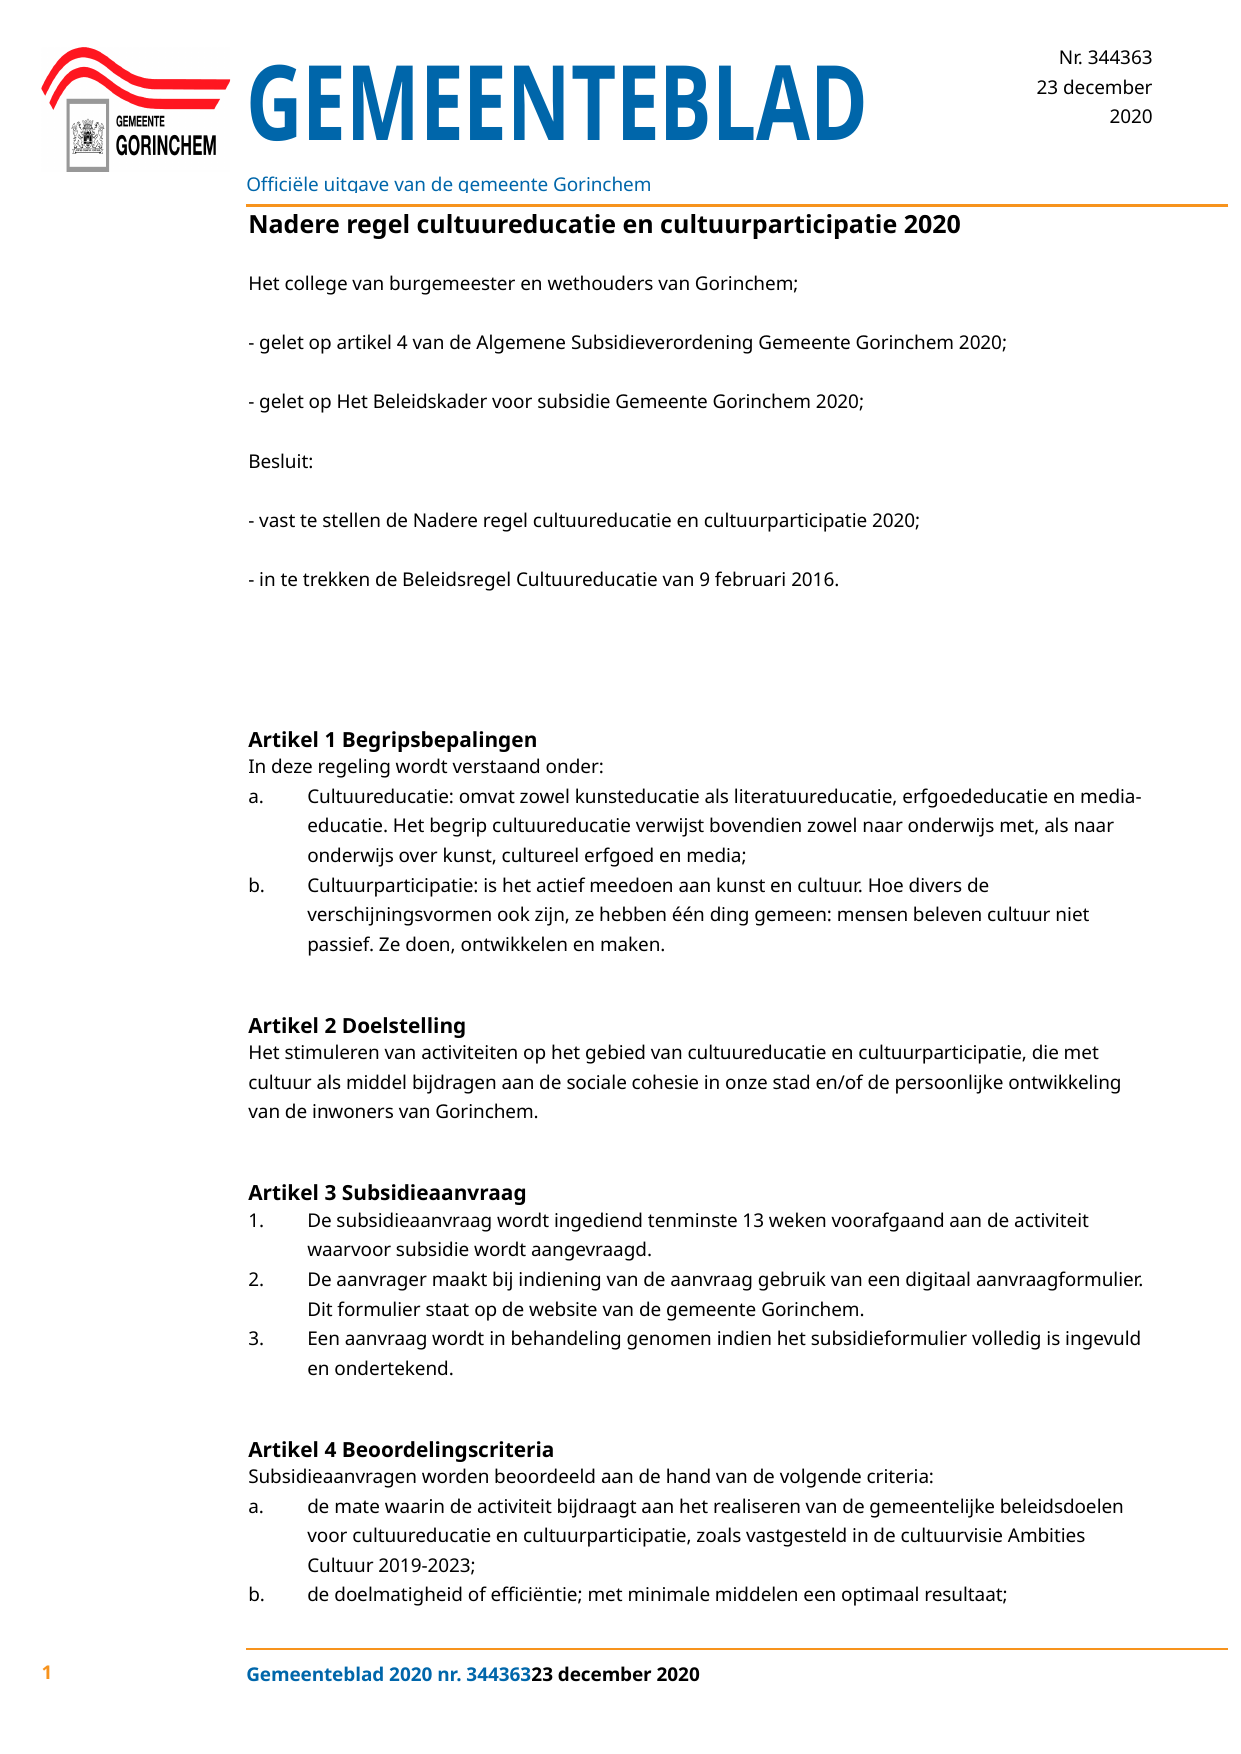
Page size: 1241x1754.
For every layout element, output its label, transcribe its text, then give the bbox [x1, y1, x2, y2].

text Besluit: [248, 448, 1152, 473]
text Het stimuleren van activiteiten op het gebied van cultuureducatie en cultuurparticipatie, die met cultuur als middel bijdragen aan de sociale cohesie in onze stad en/of de persoonlijke ontwikkeling van de inwoners van Gorinchem. [248, 1039, 1152, 1124]
text - vast te stellen de Nadere regel cultuureducatie en cultuurparticipatie 2020; [248, 507, 1152, 533]
text Artikel 3 Subsidieaanvraag [248, 1178, 1152, 1207]
text Het college van burgemeester en wethouders van Gorinchem; [248, 270, 1152, 296]
text In deze regeling wordt verstaand onder: [248, 753, 1152, 779]
text Subsidieaanvragen worden beoordeeld aan de hand van de volgende criteria: [248, 1463, 1152, 1489]
list de doelmatigheid of efficiëntie; met minimale middelen een optimaal resultaat; [248, 1582, 1152, 1607]
list De aanvrager maakt bij indiening van de aanvraag gebruik van een digitaal aanvraagformulier. Dit formulier staat op de website van de gemeente Gorinchem. [248, 1266, 1152, 1321]
text - gelet op artikel 4 van de Algemene Subsidieverordening Gemeente Gorinchem 2020; [248, 329, 1152, 355]
text - gelet op Het Beleidskader voor subsidie Gemeente Gorinchem 2020; [248, 389, 1152, 414]
text - in te trekken de Beleidsregel Cultuureducatie van 9 februari 2016. [248, 566, 1152, 592]
picture [41, 47, 231, 172]
list Cultuurparticipatie: is het actief meedoen aan kunst en cultuur. Hoe divers de verschijningsvormen ook zijn, ze hebben één ding gemeen: mensen beleven cultuur niet passief. Ze doen, ontwikkelen en maken. [248, 872, 1152, 957]
list Cultuureducatie: omvat zowel kunsteducatie als literatuureducatie, erfgoededucatie en media-educatie. Het begrip cultuureducatie verwijst bovendien zowel naar onderwijs met, als naar onderwijs over kunst, cultureel erfgoed en media; [248, 783, 1152, 868]
list Een aanvraag wordt in behandeling genomen indien het subsidieformulier volledig is ingevuld en ondertekend. [248, 1325, 1152, 1381]
text Nadere regel cultuureducatie en cultuurparticipatie 2020 [248, 207, 1152, 241]
list De subsidieaanvraag wordt ingediend tenminste 13 weken voorafgaand aan de activiteit waarvoor subsidie wordt aangevraagd. [248, 1207, 1152, 1262]
list de mate waarin de activiteit bijdraagt aan het realiseren van de gemeentelijke beleidsdoelen voor cultuureducatie en cultuurparticipatie, zoals vastgesteld in de cultuurvisie Ambities Cultuur 2019-2023; [248, 1493, 1152, 1578]
text Artikel 4 Beoordelingscriteria [248, 1435, 1152, 1463]
text Artikel 2 Doelstelling [248, 1011, 1152, 1039]
text Artikel 1 Begripsbepalingen [248, 725, 1152, 753]
